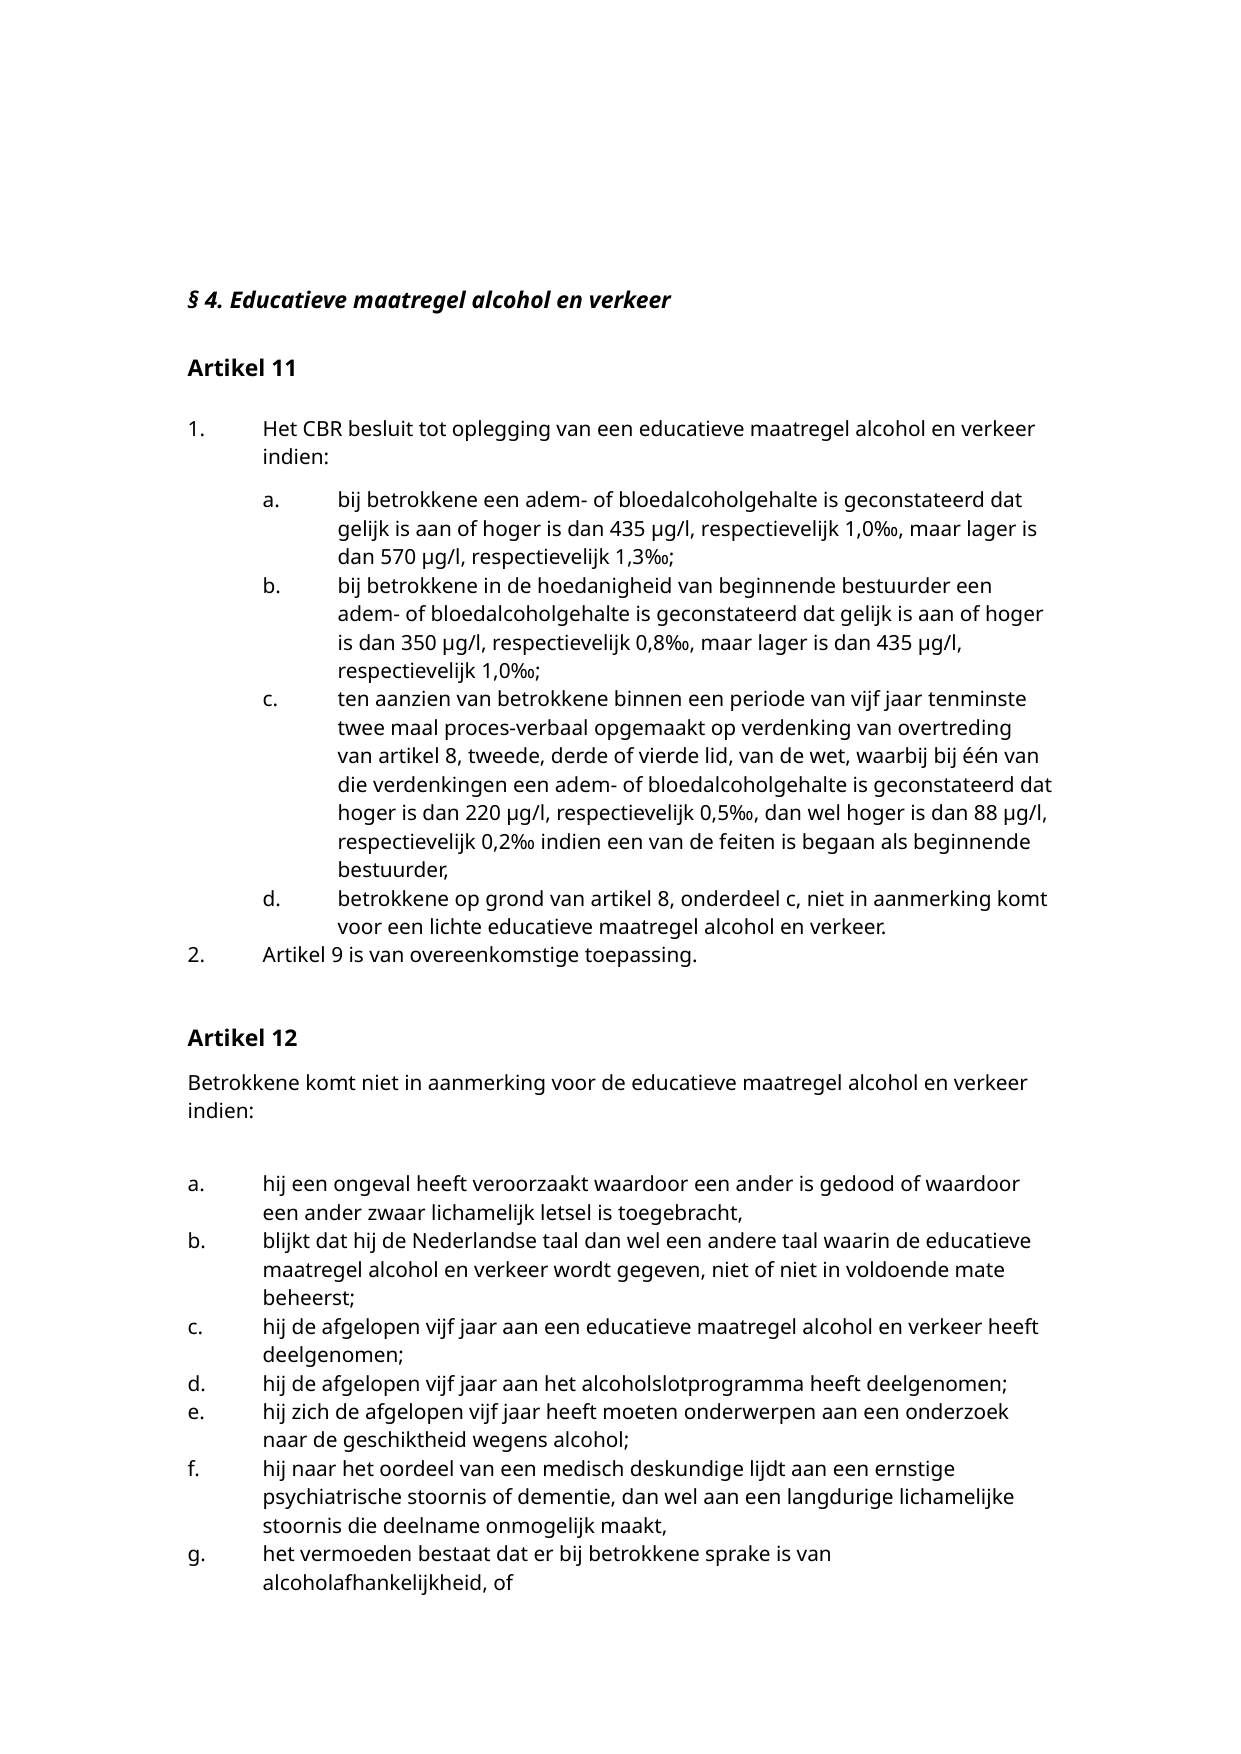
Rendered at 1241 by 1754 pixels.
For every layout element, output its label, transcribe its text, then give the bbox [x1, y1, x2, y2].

list blijkt dat hij de Nederlandse taal dan wel een andere taal waarin de educatieve maatregel alcohol en verkeer wordt gegeven, niet of niet in voldoende mate beheerst; [187, 1226, 1053, 1312]
list hij zich de afgelopen vijf jaar heeft moeten onderwerpen aan een onderzoek naar de geschiktheid wegens alcohol; [187, 1397, 1053, 1454]
table_header [802, 150, 1053, 203]
list bij betrokkene in de hoedanigheid van beginnende bestuurder een adem- of bloedalcoholgehalte is geconstateerd dat gelijk is aan of hoger is dan 350 µg/l, respectievelijk 0,8‰, maar lager is dan 435 µg/l, respectievelijk 1,0‰; [262, 571, 1053, 684]
table_header [188, 150, 464, 203]
list Artikel 9 is van overeenkomstige toepassing. [187, 941, 1053, 969]
list betrokkene op grond van artikel 8, onderdeel c, niet in aanmerking komt voor een lichte educatieve maatregel alcohol en verkeer. [262, 884, 1053, 941]
list hij een ongeval heeft veroorzaakt waardoor een ander is gedood of waardoor een ander zwaar lichamelijk letsel is toegebracht, [187, 1169, 1053, 1226]
table_header [464, 150, 715, 203]
list het vermoeden bestaat dat er bij betrokkene sprake is van alcoholafhankelijkheid, of [187, 1539, 1053, 1596]
list hij naar het oordeel van een medisch deskundige lijdt aan een ernstige psychiatrische stoornis of dementie, dan wel aan een langdurige lichamelijke stoornis die deelname onmogelijk maakt, [187, 1454, 1053, 1539]
list Het CBR besluit tot oplegging van een educatieve maatregel alcohol en verkeer indien: [187, 414, 1053, 471]
subtitle Artikel 11 [187, 352, 1053, 384]
subtitle Artikel 12 [187, 1021, 1053, 1053]
list hij de afgelopen vijf jaar aan een educatieve maatregel alcohol en verkeer heeft deelgenomen; [187, 1312, 1053, 1369]
list hij de afgelopen vijf jaar aan het alcoholslotprogramma heeft deelgenomen; [187, 1369, 1053, 1397]
list ten aanzien van betrokkene binnen een periode van vijf jaar tenminste twee maal proces-verbaal opgemaakt op verdenking van overtreding van artikel 8, tweede, derde of vierde lid, van de wet, waarbij bij één van die verdenkingen een adem- of bloedalcoholgehalte is geconstateerd dat hoger is dan 220 µg/l, respectievelijk 0,5‰, dan wel hoger is dan 88 µg/l, respectievelijk 0,2‰ indien een van de feiten is begaan als beginnende bestuurder, [262, 684, 1053, 884]
list bij betrokkene een adem- of bloedalcoholgehalte is geconstateerd dat gelijk is aan of hoger is dan 435 µg/l, respectievelijk 1,0‰, maar lager is dan 570 µg/l, respectievelijk 1,3‰; [262, 486, 1053, 571]
subtitle § 4. Educatieve maatregel alcohol en verkeer [187, 284, 1053, 315]
text Betrokkene komt niet in aanmerking voor de educatieve maatregel alcohol en verkeer indien: [187, 1068, 1053, 1124]
table_header [715, 150, 802, 203]
